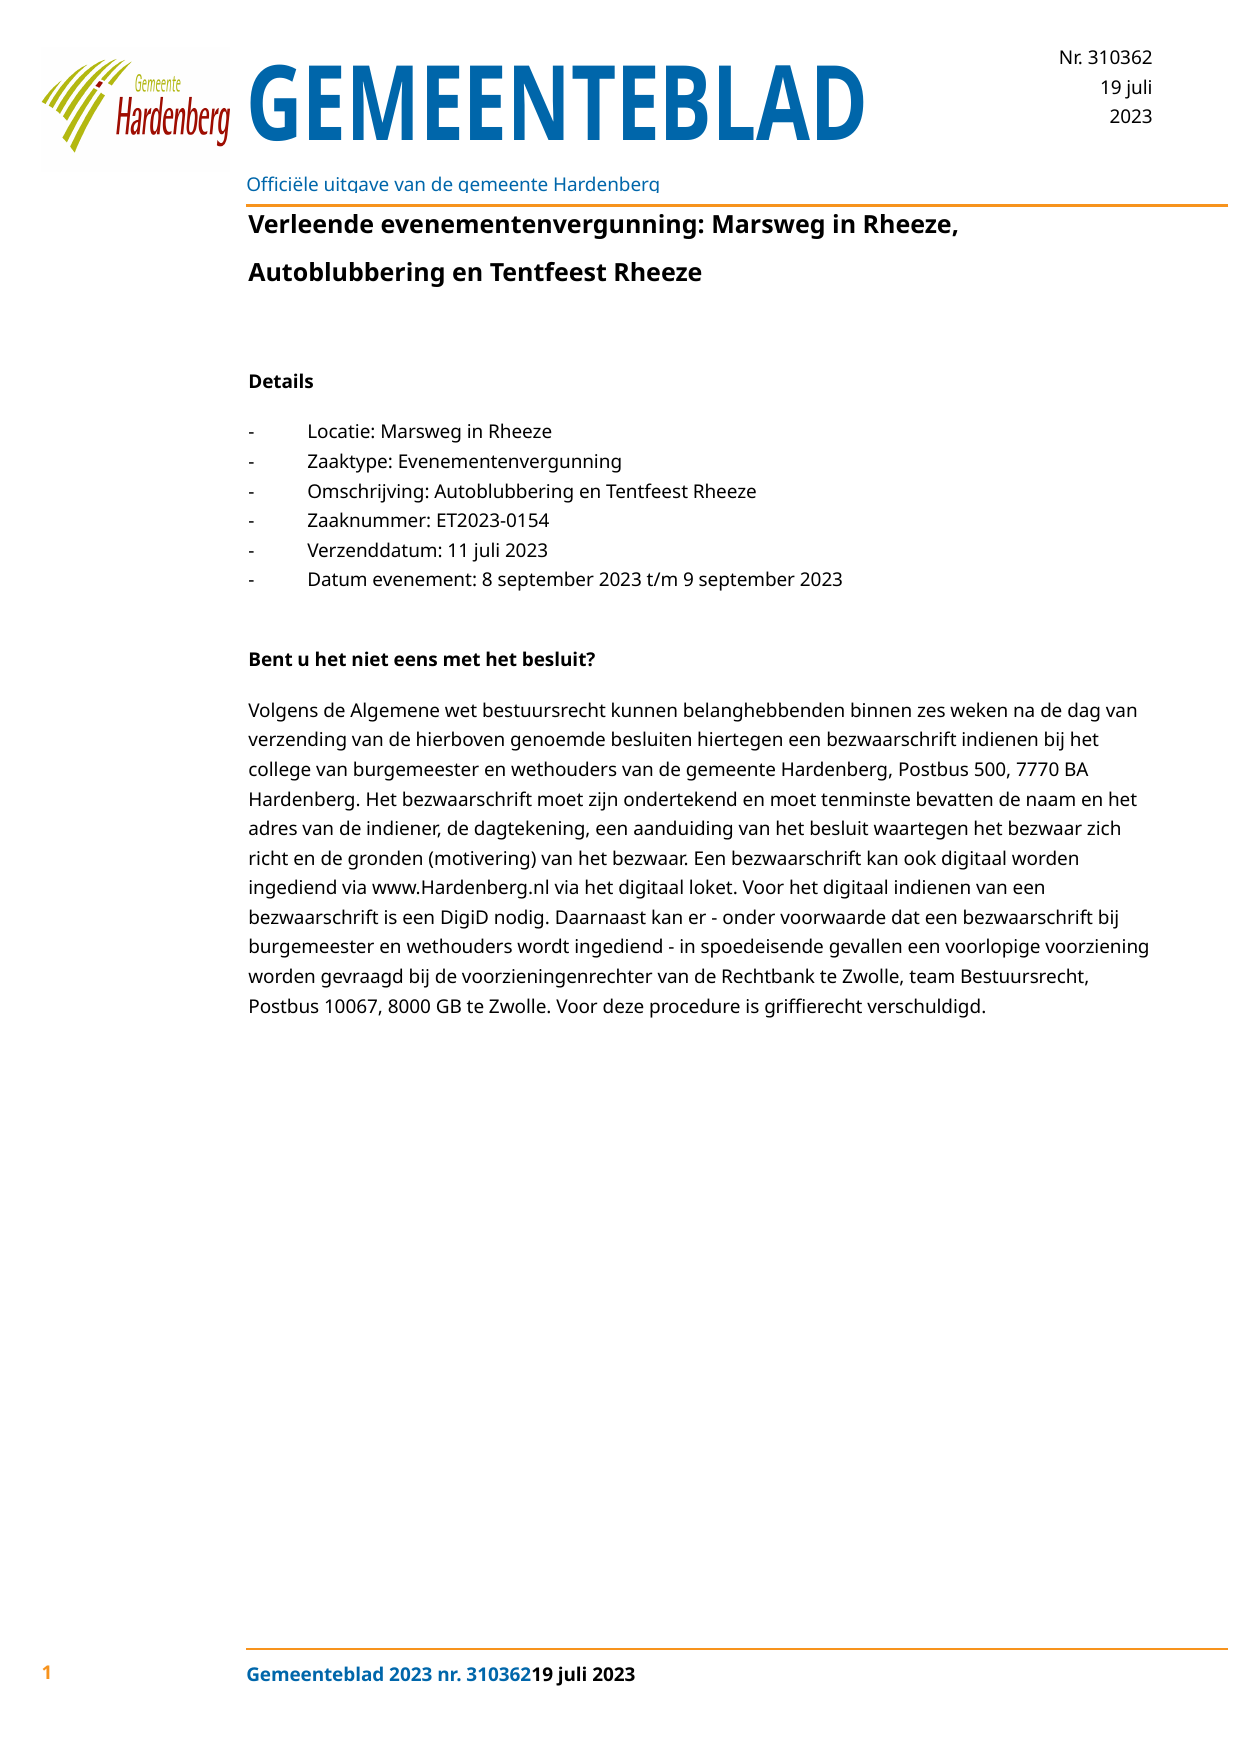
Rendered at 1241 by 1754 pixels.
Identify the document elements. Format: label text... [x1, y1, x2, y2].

text Volgens de Algemene wet bestuursrecht kunnen belanghebbenden binnen zes weken na de dag van verzending van de hierboven genoemde besluiten hiertegen een bezwaarschrift indienen bij het college van burgemeester en wethouders van de gemeente Hardenberg, Postbus 500, 7770 BA Hardenberg. Het bezwaarschrift moet zijn ondertekend en moet tenminste bevatten de naam en het adres van de indiener, de dagtekening, een aanduiding van het besluit waartegen het bezwaar zich richt en de gronden (motivering) van het bezwaar. Een bezwaarschrift kan ook digitaal worden ingediend via www.Hardenberg.nl via het digitaal loket. Voor het digitaal indienen van een bezwaarschrift is een DigiD nodig. Daarnaast kan er - onder voorwaarde dat een bezwaarschrift bij burgemeester en wethouders wordt ingediend - in spoedeisende gevallen een voorlopige voorziening worden gevraagd bij de voorzieningenrechter van de Rechtbank te Zwolle, team Bestuursrecht, Postbus 10067, 8000 GB te Zwolle. Voor deze procedure is griffierecht verschuldigd. [248, 697, 1152, 1019]
picture [41, 47, 231, 172]
list Locatie: Marsweg in Rheeze [248, 419, 1152, 444]
text Bent u het niet eens met het besluit? [248, 647, 1152, 672]
list Datum evenement: 8 september 2023 t/m 9 september 2023 [248, 567, 1152, 592]
list Zaaktype: Evenementenvergunning [248, 448, 1152, 474]
list Verzenddatum: 11 juli 2023 [248, 537, 1152, 563]
text Details [248, 368, 1152, 394]
list Omschrijving: Autoblubbering en Tentfeest Rheeze [248, 478, 1152, 504]
list Zaaknummer: ET2023-0154 [248, 507, 1152, 533]
text Verleende evenementenvergunning: Marsweg in Rheeze, Autoblubbering en Tentfeest Rheeze [248, 207, 1152, 288]
